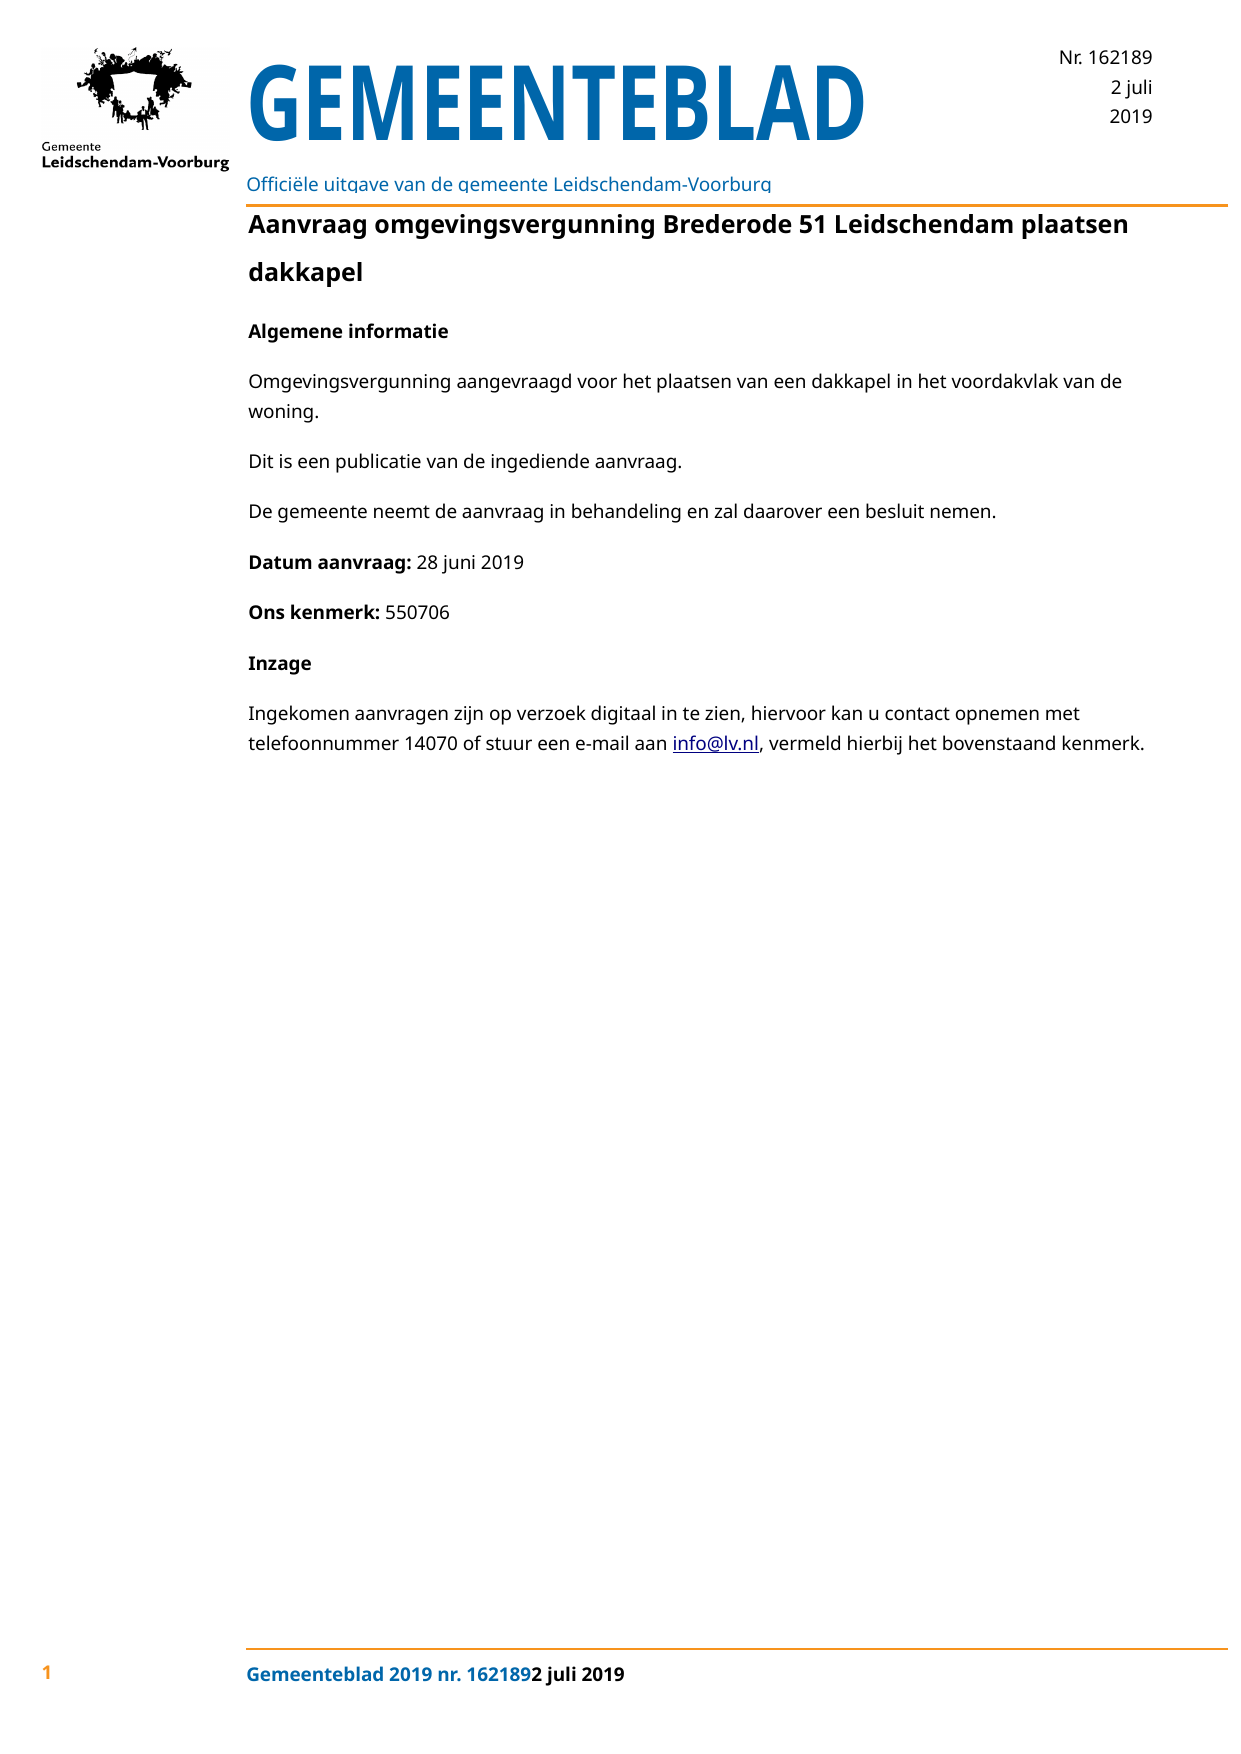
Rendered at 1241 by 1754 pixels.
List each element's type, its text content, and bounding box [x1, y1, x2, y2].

text Omgevingsvergunning aangevraagd voor het plaatsen van een dakkapel in het voordakvlak van de woning. [248, 368, 1152, 424]
picture [41, 47, 231, 172]
text Ons kenmerk: 550706 [248, 599, 1152, 625]
text Inzage [248, 650, 1152, 676]
text Dit is een publicatie van de ingediende aanvraag. [248, 448, 1152, 474]
text De gemeente neemt de aanvraag in behandeling en zal daarover een besluit nemen. [248, 499, 1152, 524]
text Ingekomen aanvragen zijn op verzoek digitaal in te zien, hiervoor kan u contact opnemen met telefoonnummer 14070 of stuur een e-mail aan info@lv.nl, vermeld hierbij het bovenstaand kenmerk. [248, 700, 1152, 756]
text Algemene informatie [248, 318, 1152, 344]
text Datum aanvraag: 28 juni 2019 [248, 549, 1152, 575]
text Aanvraag omgevingsvergunning Brederode 51 Leidschendam plaatsen dakkapel [248, 207, 1152, 288]
